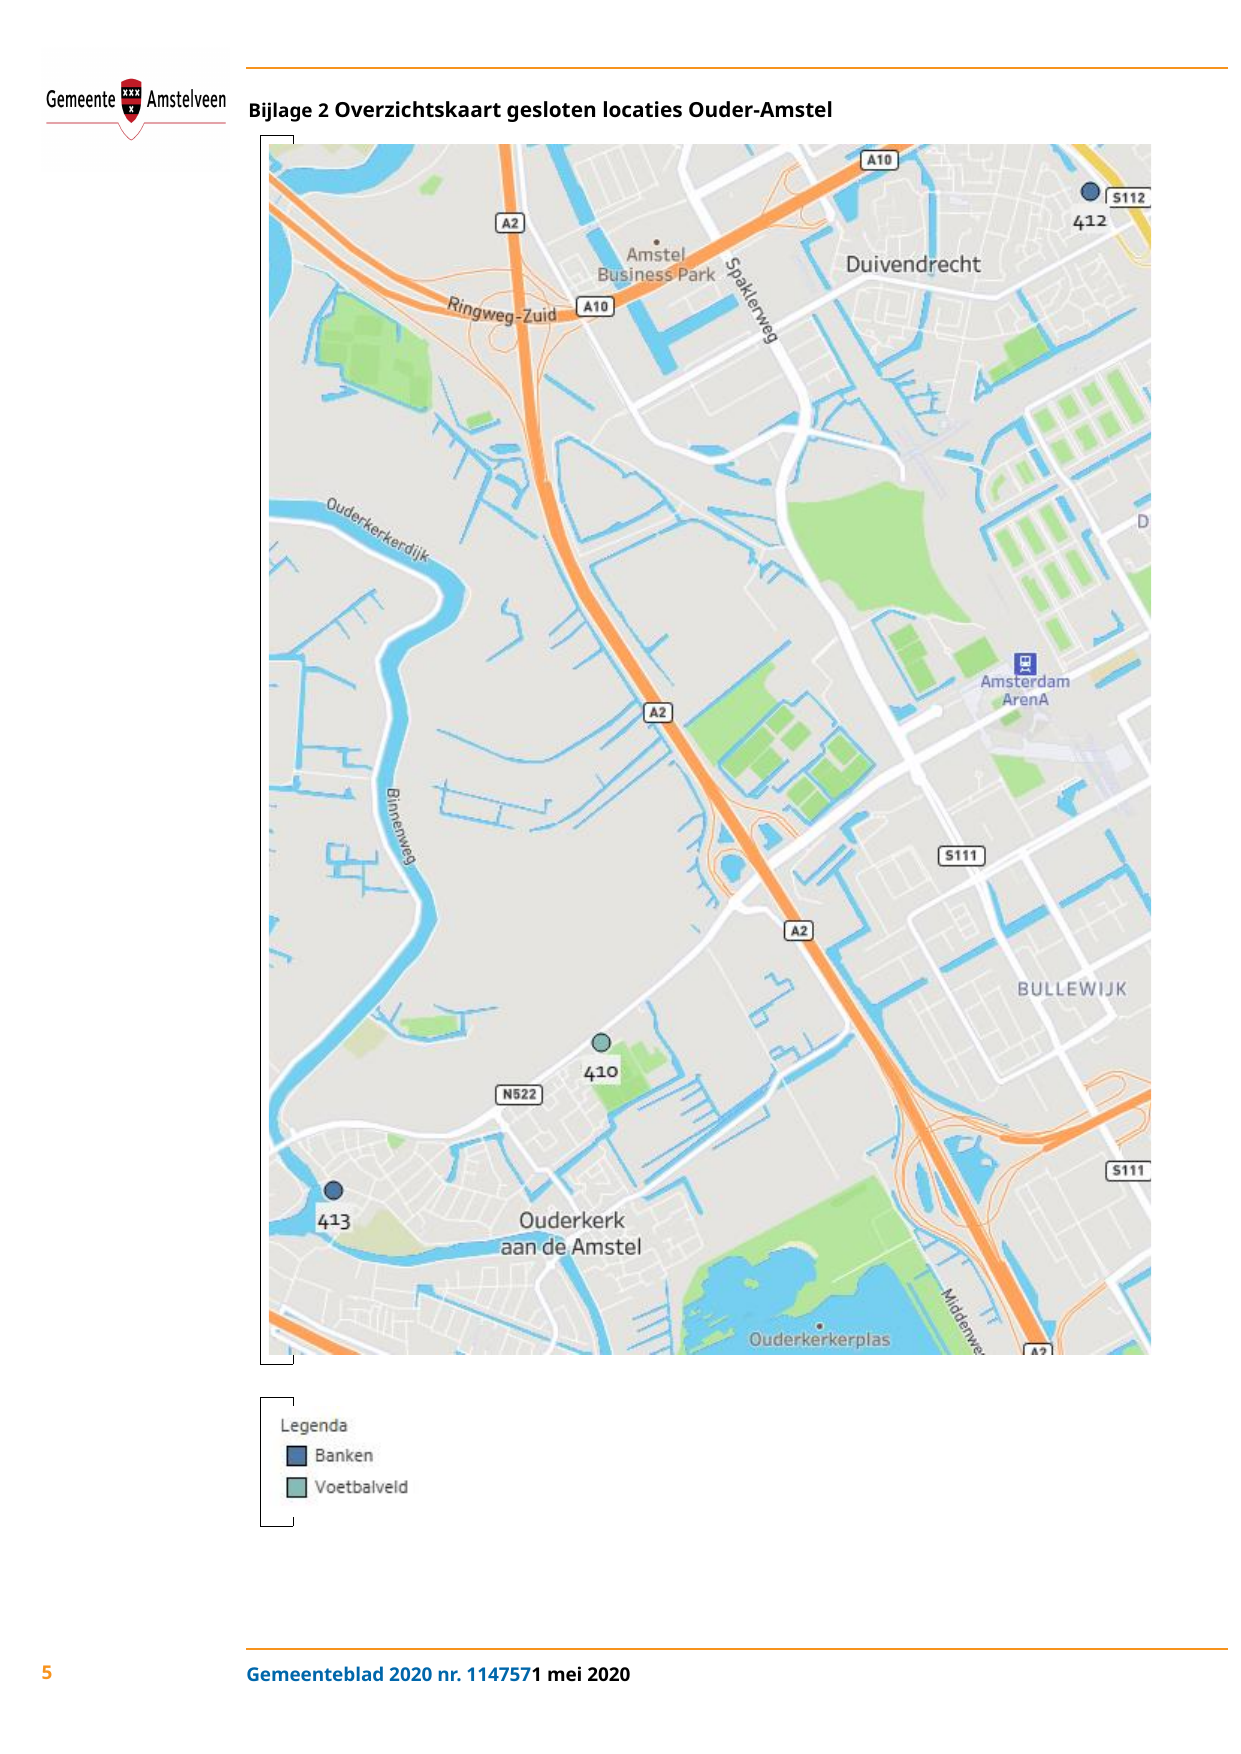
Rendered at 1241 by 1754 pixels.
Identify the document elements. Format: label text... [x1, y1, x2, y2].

picture [268, 1406, 439, 1517]
text Bijlage 2 Overzichtskaart gesloten locaties Ouder-Amstel [248, 95, 1152, 123]
picture [268, 144, 1152, 1355]
picture [41, 47, 231, 172]
